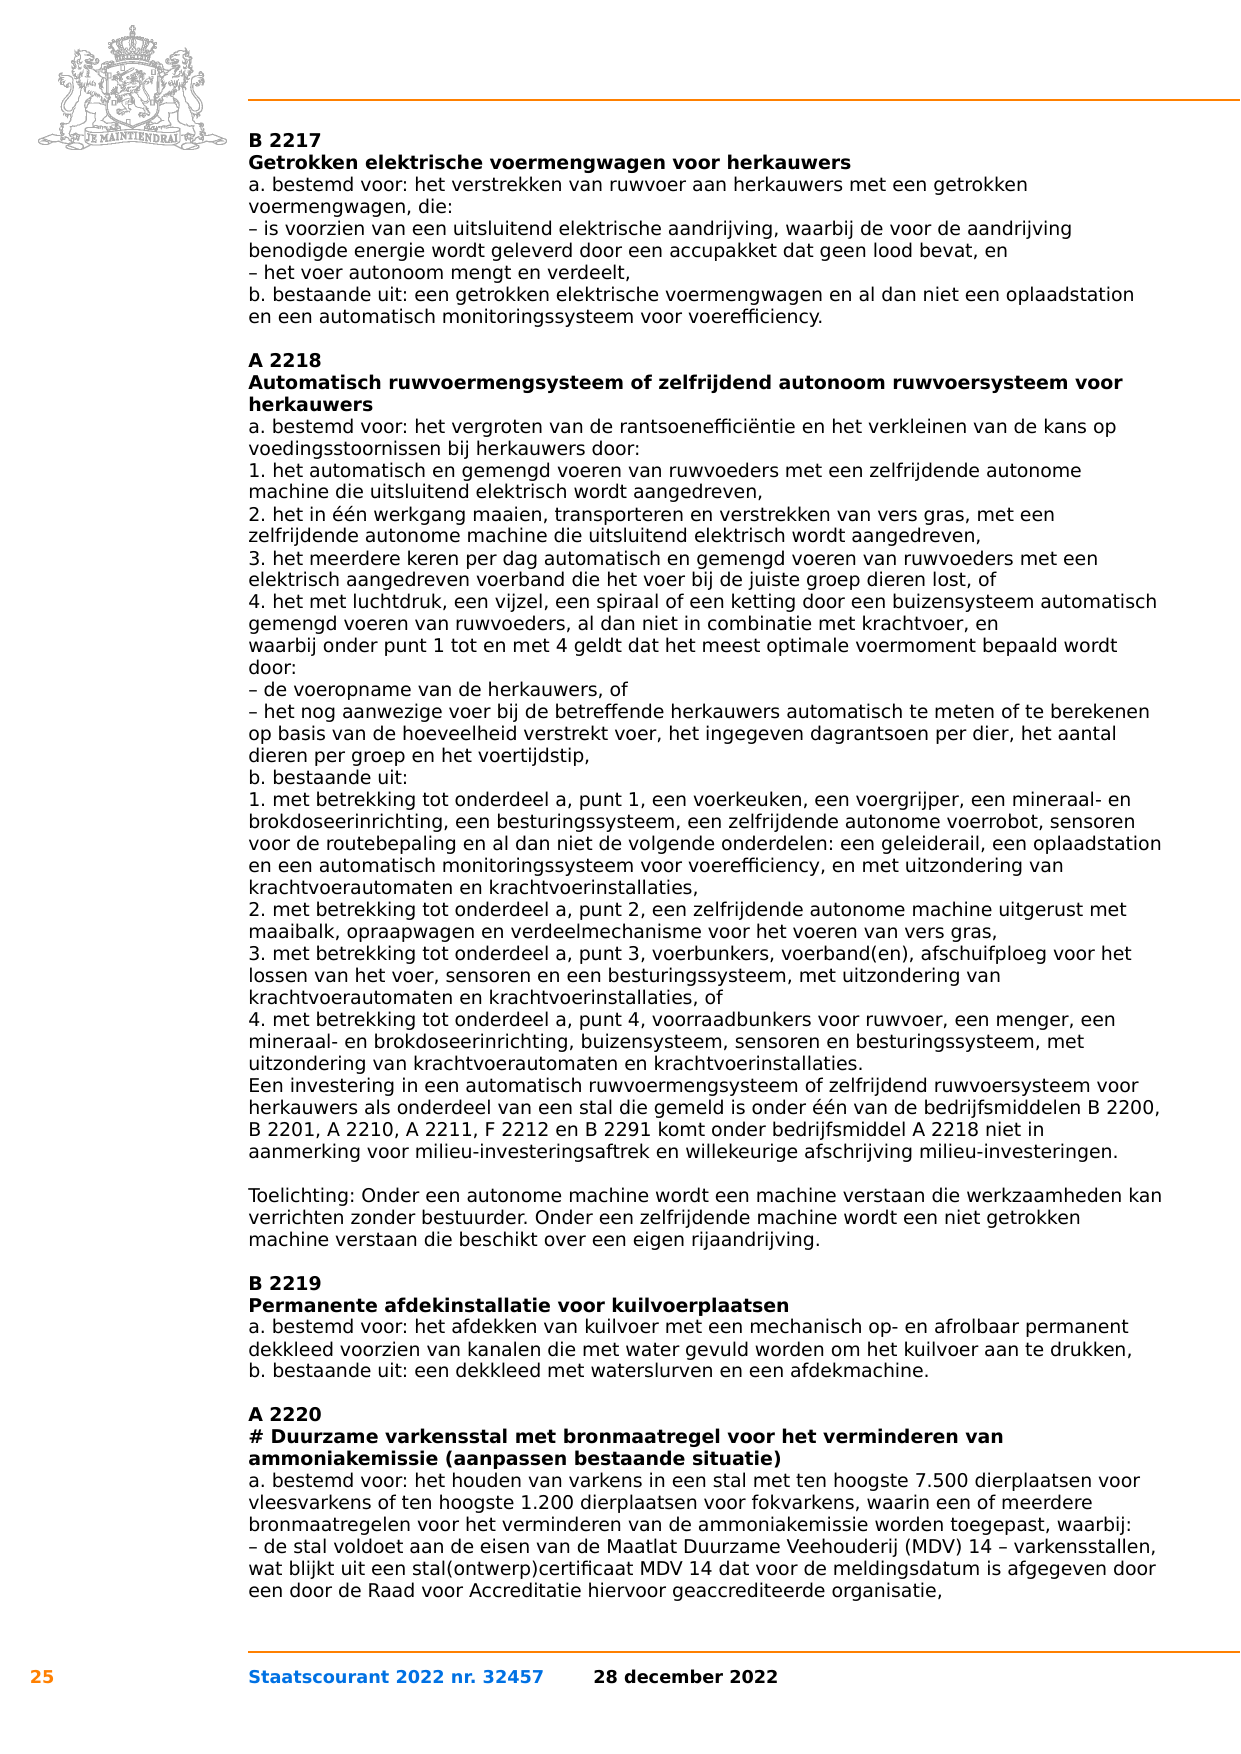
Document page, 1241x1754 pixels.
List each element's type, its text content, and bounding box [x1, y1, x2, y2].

text 2. met betrekking tot onderdeel a, punt 2, een zelfrijdende autonome machine uitgerust met maaibalk, opraapwagen en verdeelmechanisme voor het voeren van vers gras, [248, 899, 1163, 943]
text – het voer autonoom mengt en verdeelt, [248, 262, 1163, 284]
text B 2219 [248, 1272, 1163, 1294]
text – het nog aanwezige voer bij de betreffende herkauwers automatisch te meten of te berekenen op basis van de hoeveelheid verstrekt voer, het ingegeven dagrantsoen per dier, het aantal dieren per groep en het voertijdstip, [248, 701, 1163, 767]
text # Duurzame varkensstal met bronmaatregel voor het verminderen van ammoniakemissie (aanpassen bestaande situatie) [248, 1426, 1163, 1470]
text Permanente afdekinstallatie voor kuilvoerplaatsen [248, 1294, 1163, 1316]
text a. bestemd voor: het verstrekken van ruwvoer aan herkauwers met een getrokken voermengwagen, die: [248, 174, 1163, 218]
text 1. met betrekking tot onderdeel a, punt 1, een voerkeuken, een voergrijper, een mineraal- en brokdoseerinrichting, een besturingssysteem, een zelfrijdende autonome voerrobot, sensoren voor de routebepaling en al dan niet de volgende onderdelen: een geleiderail, een oplaadstation en een automatisch monitoringssysteem voor voerefficiency, en met uitzondering van krachtvoerautomaten en krachtvoerinstallaties, [248, 789, 1163, 899]
text B 2217 [248, 130, 1163, 152]
text Een investering in een automatisch ruwvoermengsysteem of zelfrijdend ruwvoersysteem voor herkauwers als onderdeel van een stal die gemeld is onder één van de bedrijfsmiddelen B 2200, B 2201, A 2210, A 2211, F 2212 en B 2291 komt onder bedrijfsmiddel A 2218 niet in aanmerking voor milieu-investeringsaftrek en willekeurige afschrijving milieu-investeringen. [248, 1075, 1163, 1163]
text Automatisch ruwvoermengsysteem of zelfrijdend autonoom ruwvoersysteem voor herkauwers [248, 372, 1163, 416]
text A 2220 [248, 1404, 1163, 1426]
text b. bestaande uit: een getrokken elektrische voermengwagen en al dan niet een oplaadstation en een automatisch monitoringssysteem voor voerefficiency. [248, 284, 1163, 328]
text 4. met betrekking tot onderdeel a, punt 4, voorraadbunkers voor ruwvoer, een menger, een mineraal- en brokdoseerinrichting, buizensysteem, sensoren en besturingssysteem, met uitzondering van krachtvoerautomaten en krachtvoerinstallaties. [248, 1009, 1163, 1075]
text 4. het met luchtdruk, een vijzel, een spiraal of een ketting door een buizensysteem automatisch gemengd voeren van ruwvoeders, al dan niet in combinatie met krachtvoer, en [248, 591, 1163, 635]
text Toelichting: Onder een autonome machine wordt een machine verstaan die werkzaamheden kan verrichten zonder bestuurder. Onder een zelfrijdende machine wordt een niet getrokken machine verstaan die beschikt over een eigen rijaandrijving. [248, 1185, 1163, 1251]
text 2. het in één werkgang maaien, transporteren en verstrekken van vers gras, met een zelfrijdende autonome machine die uitsluitend elektrisch wordt aangedreven, [248, 503, 1163, 547]
text 3. met betrekking tot onderdeel a, punt 3, voerbunkers, voerband(en), afschuifploeg voor het lossen van het voer, sensoren en een besturingssysteem, met uitzondering van krachtvoerautomaten en krachtvoerinstallaties, of [248, 943, 1163, 1009]
text 1. het automatisch en gemengd voeren van ruwvoeders met een zelfrijdende autonome machine die uitsluitend elektrisch wordt aangedreven, [248, 459, 1163, 503]
text b. bestaande uit: [248, 767, 1163, 789]
text – is voorzien van een uitsluitend elektrische aandrijving, waarbij de voor de aandrijving benodigde energie wordt geleverd door een accupakket dat geen lood bevat, en [248, 218, 1163, 262]
text a. bestemd voor: het vergroten van de rantsoenefficiëntie en het verkleinen van de kans op voedingsstoornissen bij herkauwers door: [248, 416, 1163, 459]
picture [38, 25, 227, 150]
text A 2218 [248, 349, 1163, 372]
text – de stal voldoet aan de eisen van de Maatlat Duurzame Veehouderij (MDV) 14 – varkensstallen, wat blijkt uit een stal(ontwerp)certificaat MDV 14 dat voor de meldingsdatum is afgegeven door een door de Raad voor Accreditatie hiervoor geaccrediteerde organisatie, [248, 1536, 1163, 1602]
text a. bestemd voor: het houden van varkens in een stal met ten hoogste 7.500 dierplaatsen voor vleesvarkens of ten hoogste 1.200 dierplaatsen voor fokvarkens, waarin een of meerdere bronmaatregelen voor het verminderen van de ammoniakemissie worden toegepast, waarbij: [248, 1470, 1163, 1536]
text – de voeropname van de herkauwers, of [248, 679, 1163, 701]
text a. bestemd voor: het afdekken van kuilvoer met een mechanisch op- en afrolbaar permanent dekkleed voorzien van kanalen die met water gevuld worden om het kuilvoer aan te drukken, [248, 1316, 1163, 1360]
text b. bestaande uit: een dekkleed met waterslurven en een afdekmachine. [248, 1360, 1163, 1382]
text Getrokken elektrische voermengwagen voor herkauwers [248, 152, 1163, 174]
text 3. het meerdere keren per dag automatisch en gemengd voeren van ruwvoeders met een elektrisch aangedreven voerband die het voer bij de juiste groep dieren lost, of [248, 547, 1163, 591]
text waarbij onder punt 1 tot en met 4 geldt dat het meest optimale voermoment bepaald wordt door: [248, 635, 1163, 679]
